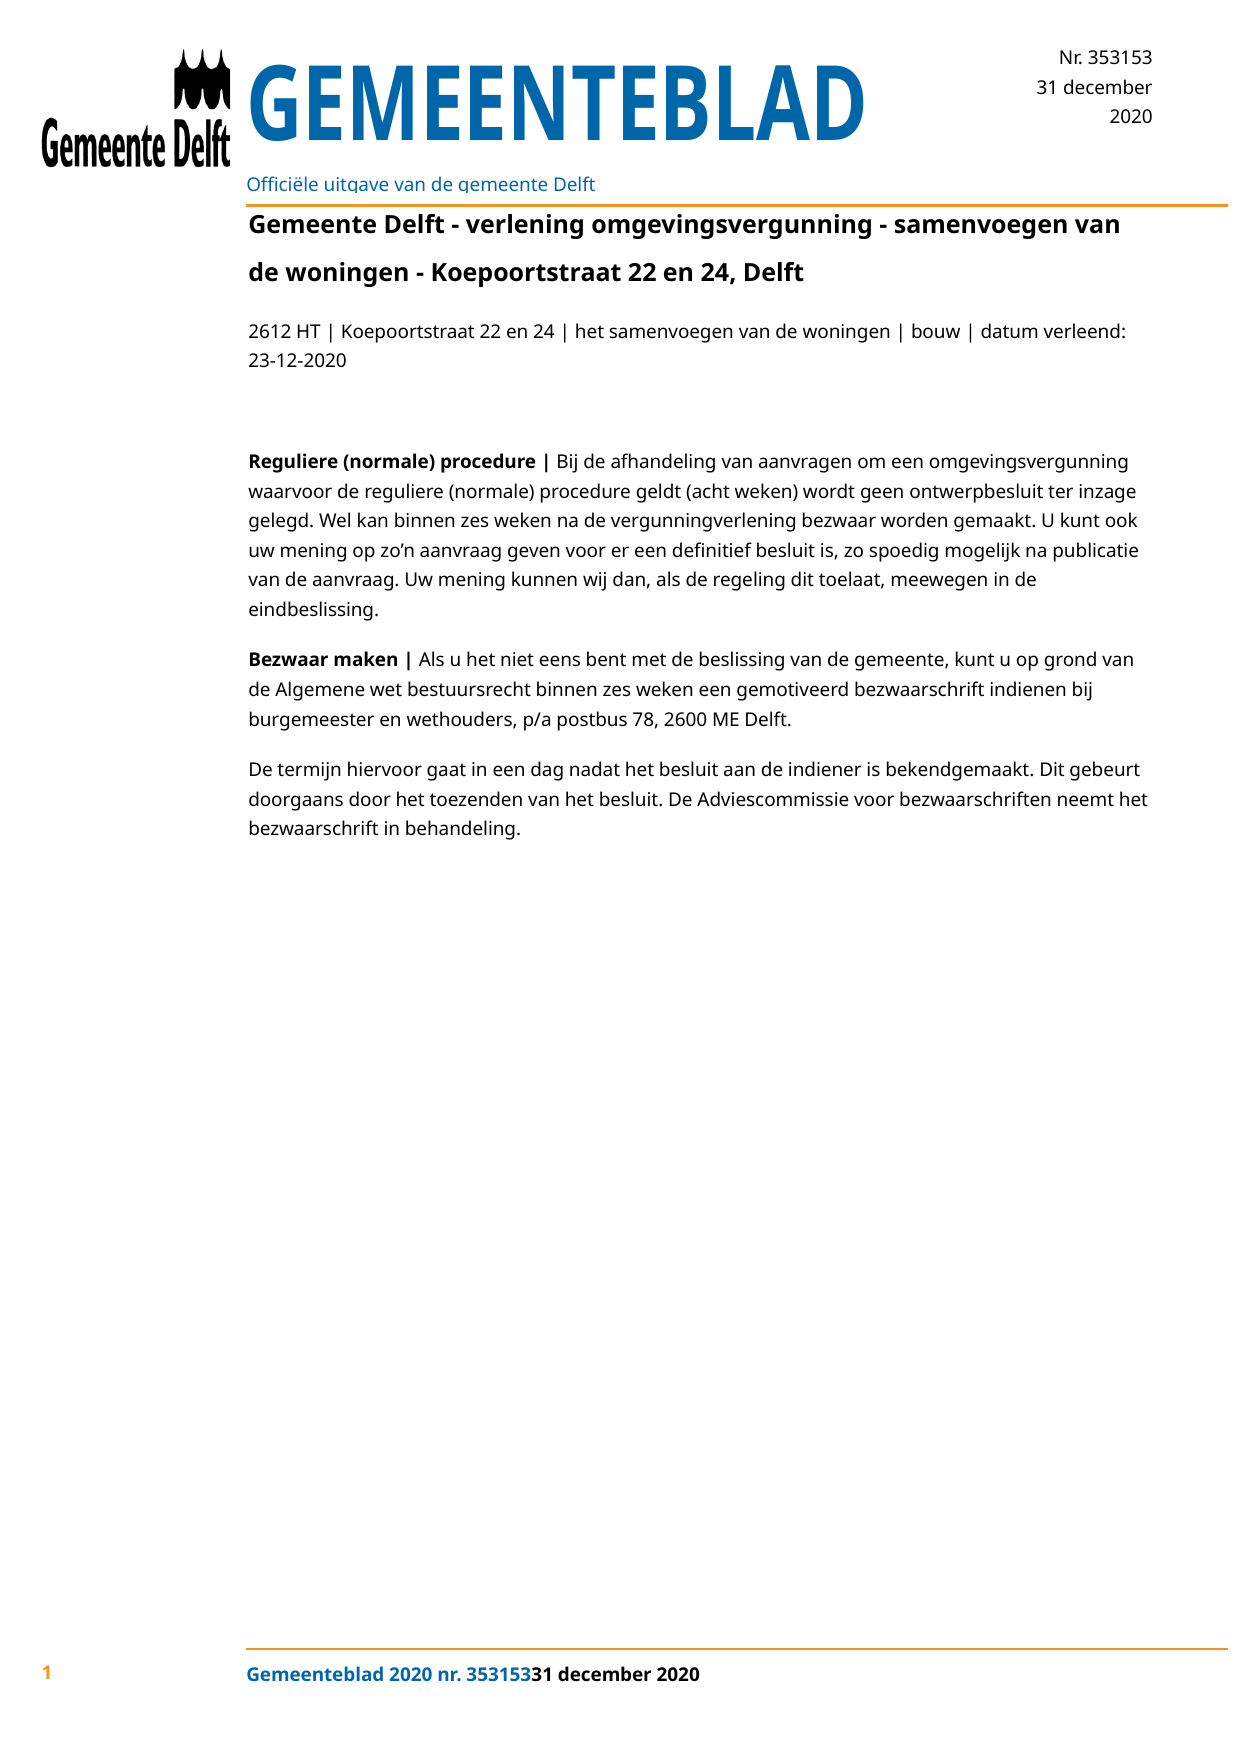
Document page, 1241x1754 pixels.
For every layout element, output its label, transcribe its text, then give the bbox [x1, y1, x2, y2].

text Gemeente Delft - verlening omgevingsvergunning - samenvoegen van de woningen - Koepoortstraat 22 en 24, Delft [248, 207, 1152, 288]
text Reguliere (normale) procedure | Bij de afhandeling van aanvragen om een omgevingsvergunning waarvoor de reguliere (normale) procedure geldt (acht weken) wordt geen ontwerpbesluit ter inzage gelegd. Wel kan binnen zes weken na de vergunningverlening bezwaar worden gemaakt. U kunt ook uw mening op zo’n aanvraag geven voor er een definitief besluit is, zo spoedig mogelijk na publicatie van de aanvraag. Uw mening kunnen wij dan, als de regeling dit toelaat, meewegen in de eindbeslissing. [248, 448, 1152, 622]
text 2612 HT | Koepoortstraat 22 en 24 | het samenvoegen van de woningen | bouw | datum verleend: 23-12-2020 [248, 318, 1152, 373]
text Bezwaar maken | Als u het niet eens bent met de beslissing van de gemeente, kunt u op grond van de Algemene wet bestuursrecht binnen zes weken een gemotiveerd bezwaarschrift indienen bij burgemeester en wethouders, p/a postbus 78, 2600 ME Delft. [248, 647, 1152, 732]
picture [41, 47, 231, 172]
text De termijn hiervoor gaat in een dag nadat het besluit aan de indiener is bekendgemaakt. Dit gebeurt doorgaans door het toezenden van het besluit. De Adviescommissie voor bezwaarschriften neemt het bezwaarschrift in behandeling. [248, 756, 1152, 841]
